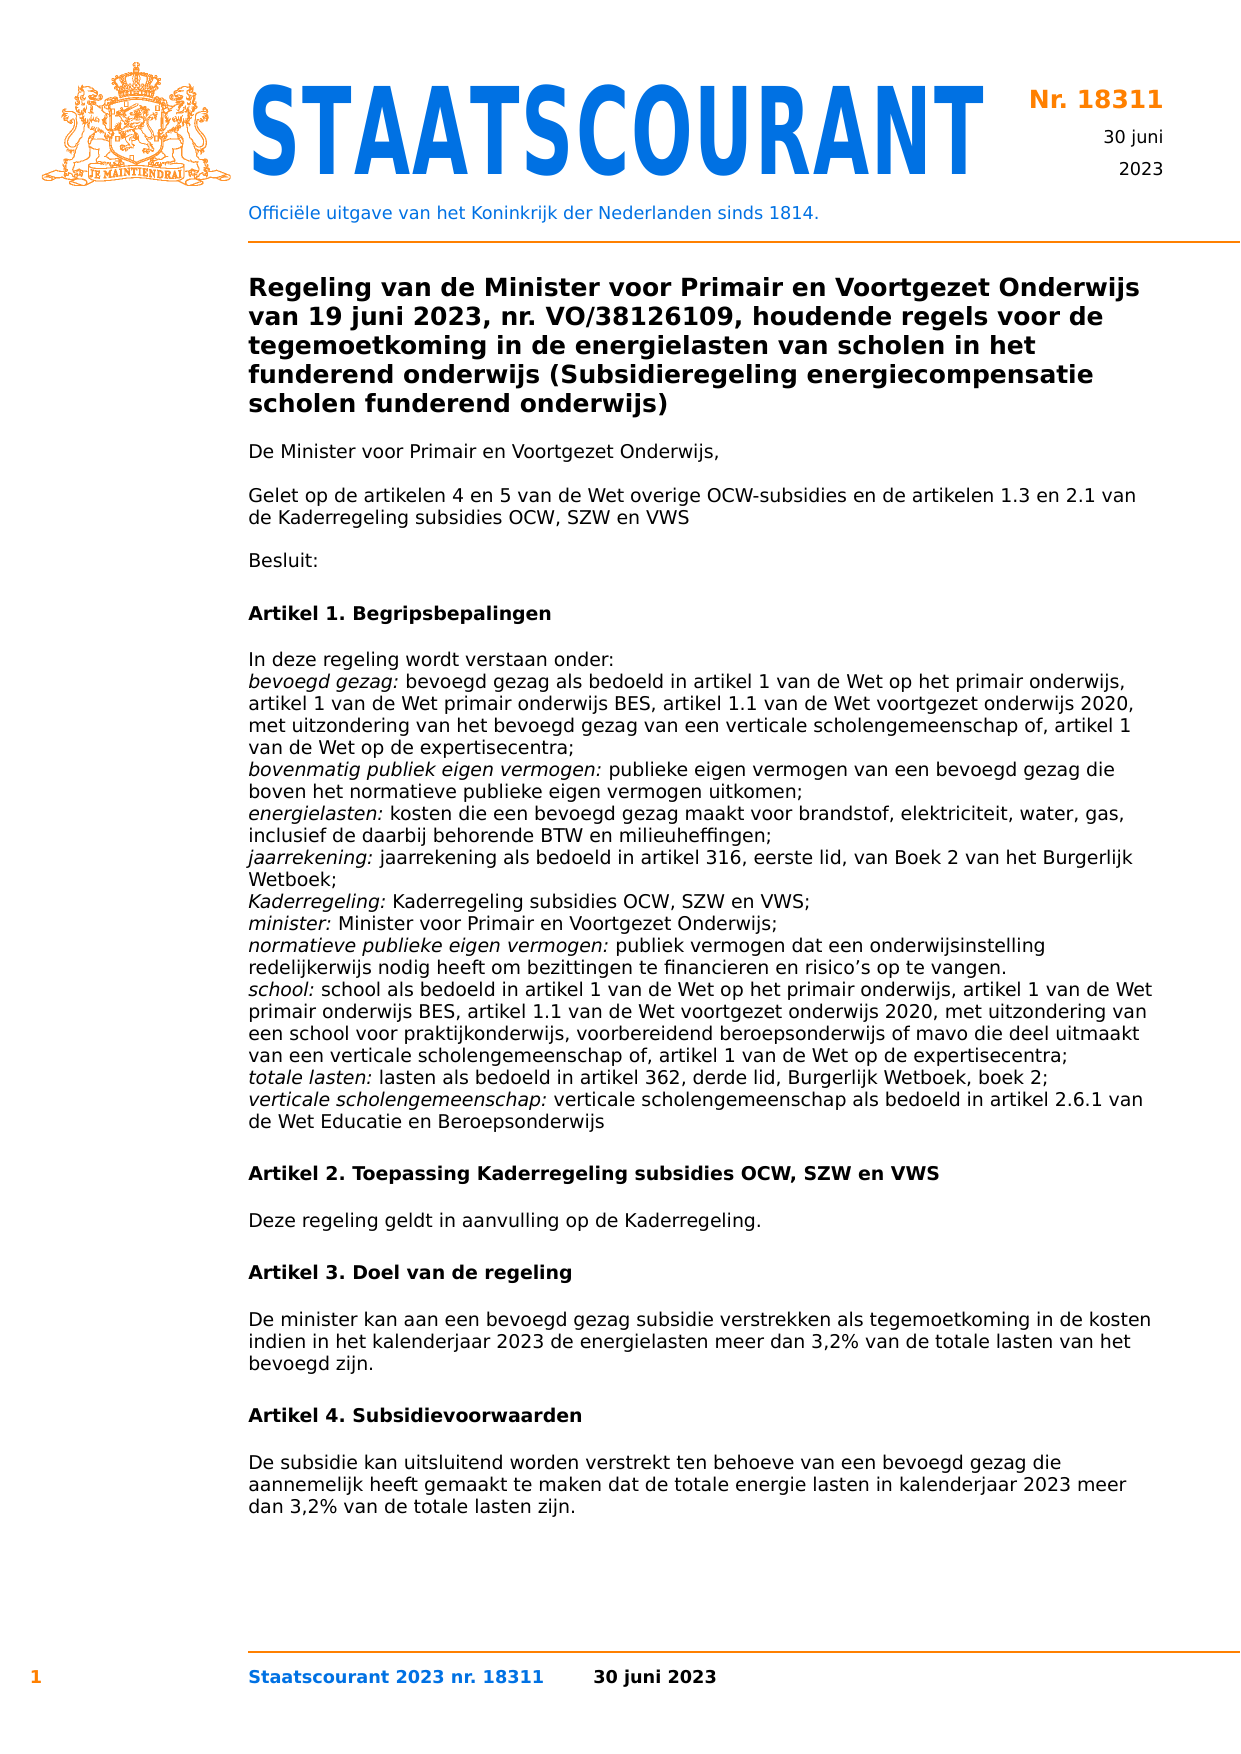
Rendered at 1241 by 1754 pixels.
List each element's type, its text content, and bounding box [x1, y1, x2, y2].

picture [41, 62, 231, 186]
subtitle Artikel 1. Begripsbepalingen [248, 602, 1163, 624]
text jaarrekening: jaarrekening als bedoeld in artikel 316, eerste lid, van Boek 2 van het Burgerlijk Wetboek; [248, 847, 1163, 891]
table_header [25, 62, 248, 241]
subtitle Artikel 2. Toepassing Kaderregeling subsidies OCW, SZW en VWS [248, 1163, 1163, 1185]
table_cell 30 juni [998, 121, 1240, 153]
subtitle Regeling van de Minister voor Primair en Voortgezet Onderwijs van 19 juni 2023, nr. VO/38126109, houdende regels voor de tegemoetkoming in de energielasten van scholen in het funderend onderwijs (Subsidieregeling energiecompensatie scholen funderend onderwijs) [248, 273, 1163, 419]
text In deze regeling wordt verstaan onder: [248, 649, 1163, 671]
text verticale scholengemeenschap: verticale scholengemeenschap als bedoeld in artikel 2.6.1 van de Wet Educatie en Beroepsonderwijs [248, 1089, 1163, 1133]
text Kaderregeling: Kaderregeling subsidies OCW, SZW en VWS; [248, 891, 1163, 913]
table_header Nr. 18311 [998, 62, 1240, 121]
table_cell 2023 [998, 153, 1240, 203]
table_header STAATSCOURANT [248, 62, 998, 203]
text totale lasten: lasten als bedoeld in artikel 362, derde lid, Burgerlijk Wetboek, boek 2; [248, 1067, 1163, 1089]
text school: school als bedoeld in artikel 1 van de Wet op het primair onderwijs, artikel 1 van de Wet primair onderwijs BES, artikel 1.1 van de Wet voortgezet onderwijs 2020, met uitzondering van een school voor praktijkonderwijs, voorbereidend beroepsonderwijs of mavo die deel uitmaakt van een verticale scholengemeenschap of, artikel 1 van de Wet op de expertisecentra; [248, 979, 1163, 1067]
text Gelet op de artikelen 4 en 5 van de Wet overige OCW-subsidies en de artikelen 1.3 en 2.1 van de Kaderregeling subsidies OCW, SZW en VWS [248, 484, 1163, 528]
text energielasten: kosten die een bevoegd gezag maakt voor brandstof, elektriciteit, water, gas, inclusief de daarbij behorende BTW en milieuheffingen; [248, 803, 1163, 847]
text Deze regeling geldt in aanvulling op de Kaderregeling. [248, 1210, 1163, 1232]
text minister: Minister voor Primair en Voortgezet Onderwijs; [248, 913, 1163, 935]
subtitle Artikel 3. Doel van de regeling [248, 1262, 1163, 1284]
text bovenmatig publiek eigen vermogen: publieke eigen vermogen van een bevoegd gezag die boven het normatieve publieke eigen vermogen uitkomen; [248, 759, 1163, 803]
text normatieve publieke eigen vermogen: publiek vermogen dat een onderwijsinstelling redelijkerwijs nodig heeft om bezittingen te financieren en risico’s op te vangen. [248, 935, 1163, 979]
subtitle Artikel 4. Subsidievoorwaarden [248, 1405, 1163, 1427]
text De Minister voor Primair en Voortgezet Onderwijs, [248, 441, 1163, 463]
table_cell Officiële uitgave van het Koninkrijk der Nederlanden sinds 1814. [248, 203, 1240, 241]
text bevoegd gezag: bevoegd gezag als bedoeld in artikel 1 van de Wet op het primair onderwijs, artikel 1 van de Wet primair onderwijs BES, artikel 1.1 van de Wet voortgezet onderwijs 2020, met uitzondering van het bevoegd gezag van een verticale scholengemeenschap of, artikel 1 van de Wet op de expertisecentra; [248, 671, 1163, 759]
text De subsidie kan uitsluitend worden verstrekt ten behoeve van een bevoegd gezag die aannemelijk heeft gemaakt te maken dat de totale energie lasten in kalenderjaar 2023 meer dan 3,2% van de totale lasten zijn. [248, 1452, 1163, 1518]
text De minister kan aan een bevoegd gezag subsidie verstrekken als tegemoetkoming in de kosten indien in het kalenderjaar 2023 de energielasten meer dan 3,2% van de totale lasten van het bevoegd zijn. [248, 1309, 1163, 1375]
text Besluit: [248, 550, 1163, 572]
